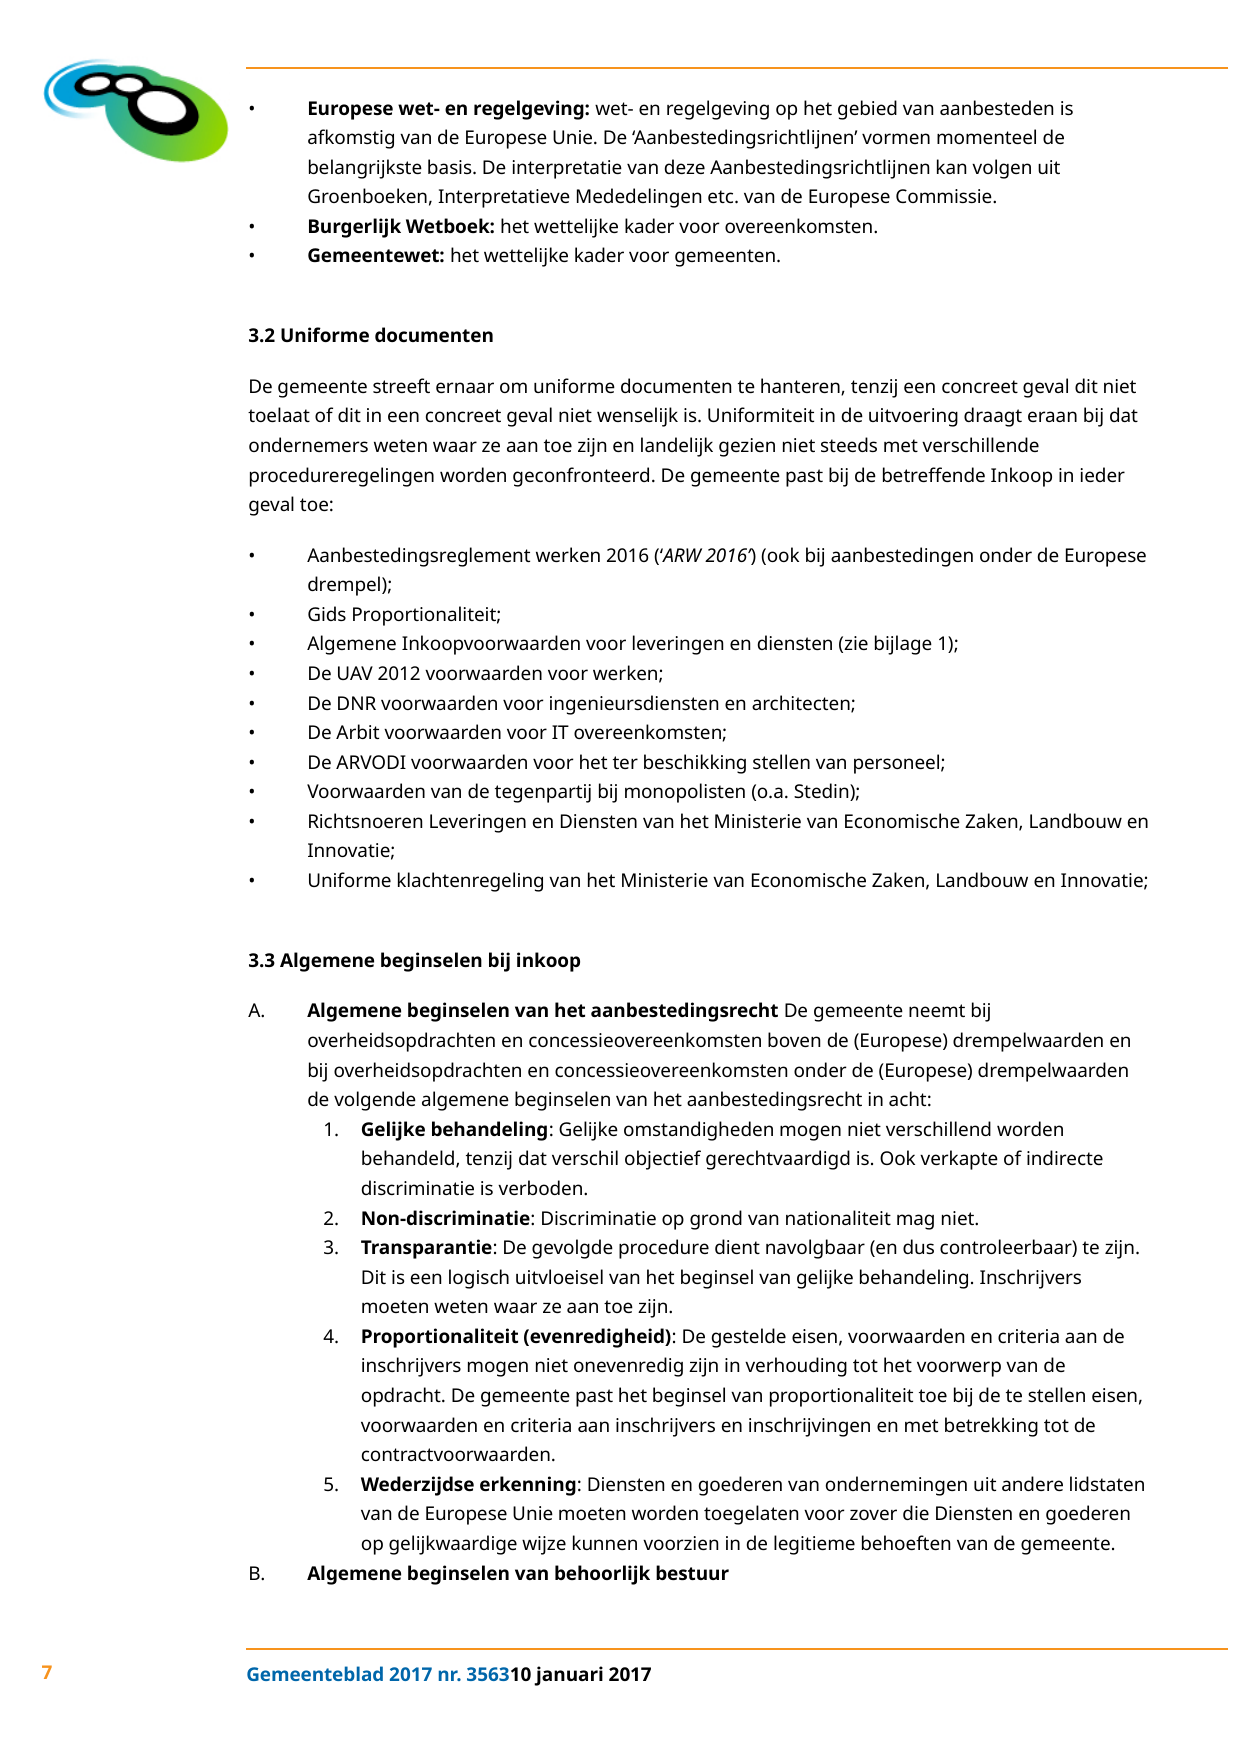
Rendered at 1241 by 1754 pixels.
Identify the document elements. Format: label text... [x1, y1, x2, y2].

list Burgerlijk Wetboek: het wettelijke kader voor overeenkomsten. [248, 213, 1152, 239]
picture [41, 47, 231, 172]
list Non-discriminatie: Discriminatie op grond van nationaliteit mag niet. [323, 1205, 1152, 1231]
list Gemeentewet: het wettelijke kader voor gemeenten. [248, 243, 1152, 268]
list De DNR voorwaarden voor ingenieursdiensten en architecten; [248, 690, 1152, 716]
list Uniforme klachtenregeling van het Ministerie van Economische Zaken, Landbouw en Innovatie; [248, 867, 1152, 893]
list Voorwaarden van de tegenpartij bij monopolisten (o.a. Stedin); [248, 778, 1152, 804]
list Richtsnoeren Leveringen en Diensten van het Ministerie van Economische Zaken, Landbouw en Innovatie; [248, 808, 1152, 863]
list Europese wet- en regelgeving: wet- en regelgeving op het gebied van aanbesteden is afkomstig van de Europese Unie. De ‘Aanbestedingsrichtlijnen’ vormen momenteel de belangrijkste basis. De interpretatie van deze Aanbestedingsrichtlijnen kan volgen uit Groenboeken, Interpretatieve Mededelingen etc. van de Europese Commissie. [248, 95, 1152, 209]
list Aanbestedingsreglement werken 2016 (‘ARW 2016’) (ook bij aanbestedingen onder de Europese drempel); [248, 542, 1152, 597]
list De Arbit voorwaarden voor IT overeenkomsten; [248, 719, 1152, 745]
list De ARVODI voorwaarden voor het ter beschikking stellen van personeel; [248, 749, 1152, 775]
list Transparantie: De gevolgde procedure dient navolgbaar (en dus controleerbaar) te zijn. Dit is een logisch uitvloeisel van het beginsel van gelijke behandeling. Inschrijvers moeten weten waar ze aan toe zijn. [323, 1234, 1152, 1319]
list De UAV 2012 voorwaarden voor werken; [248, 660, 1152, 686]
list Algemene beginselen van het aanbestedingsrecht De gemeente neemt bij overheidsopdrachten en concessieovereenkomsten boven de (Europese) drempelwaarden en bij overheidsopdrachten en concessieovereenkomsten onder de (Europese) drempelwaarden de volgende algemene beginselen van het aanbestedingsrecht in acht: [248, 998, 1152, 1112]
text 3.3 Algemene beginselen bij inkoop [248, 947, 1152, 973]
list Gids Proportionaliteit; [248, 601, 1152, 627]
list Proportionaliteit (evenredigheid): De gestelde eisen, voorwaarden en criteria aan de inschrijvers mogen niet onevenredig zijn in verhouding tot het voorwerp van de opdracht. De gemeente past het beginsel van proportionaliteit toe bij de te stellen eisen, voorwaarden en criteria aan inschrijvers en inschrijvingen en met betrekking tot de contractvoorwaarden. [323, 1323, 1152, 1467]
text 3.2 Uniforme documenten [248, 323, 1152, 348]
list Gelijke behandeling: Gelijke omstandigheden mogen niet verschillend worden behandeld, tenzij dat verschil objectief gerechtvaardigd is. Ook verkapte of indirecte discriminatie is verboden. [323, 1116, 1152, 1201]
list Wederzijdse erkenning: Diensten en goederen van ondernemingen uit andere lidstaten van de Europese Unie moeten worden toegelaten voor zover die Diensten en goederen op gelijkwaardige wijze kunnen voorzien in de legitieme behoeften van de gemeente. [323, 1471, 1152, 1556]
text De gemeente streeft ernaar om uniforme documenten te hanteren, tenzij een concreet geval dit niet toelaat of dit in een concreet geval niet wenselijk is. Uniformiteit in de uitvoering draagt eraan bij dat ondernemers weten waar ze aan toe zijn en landelijk gezien niet steeds met verschillende procedureregelingen worden geconfronteerd. De gemeente past bij de betreffende Inkoop in ieder geval toe: [248, 373, 1152, 517]
list Algemene beginselen van behoorlijk bestuur [248, 1560, 1152, 1586]
list Algemene Inkoopvoorwaarden voor leveringen en diensten (zie bijlage 1); [248, 631, 1152, 656]
